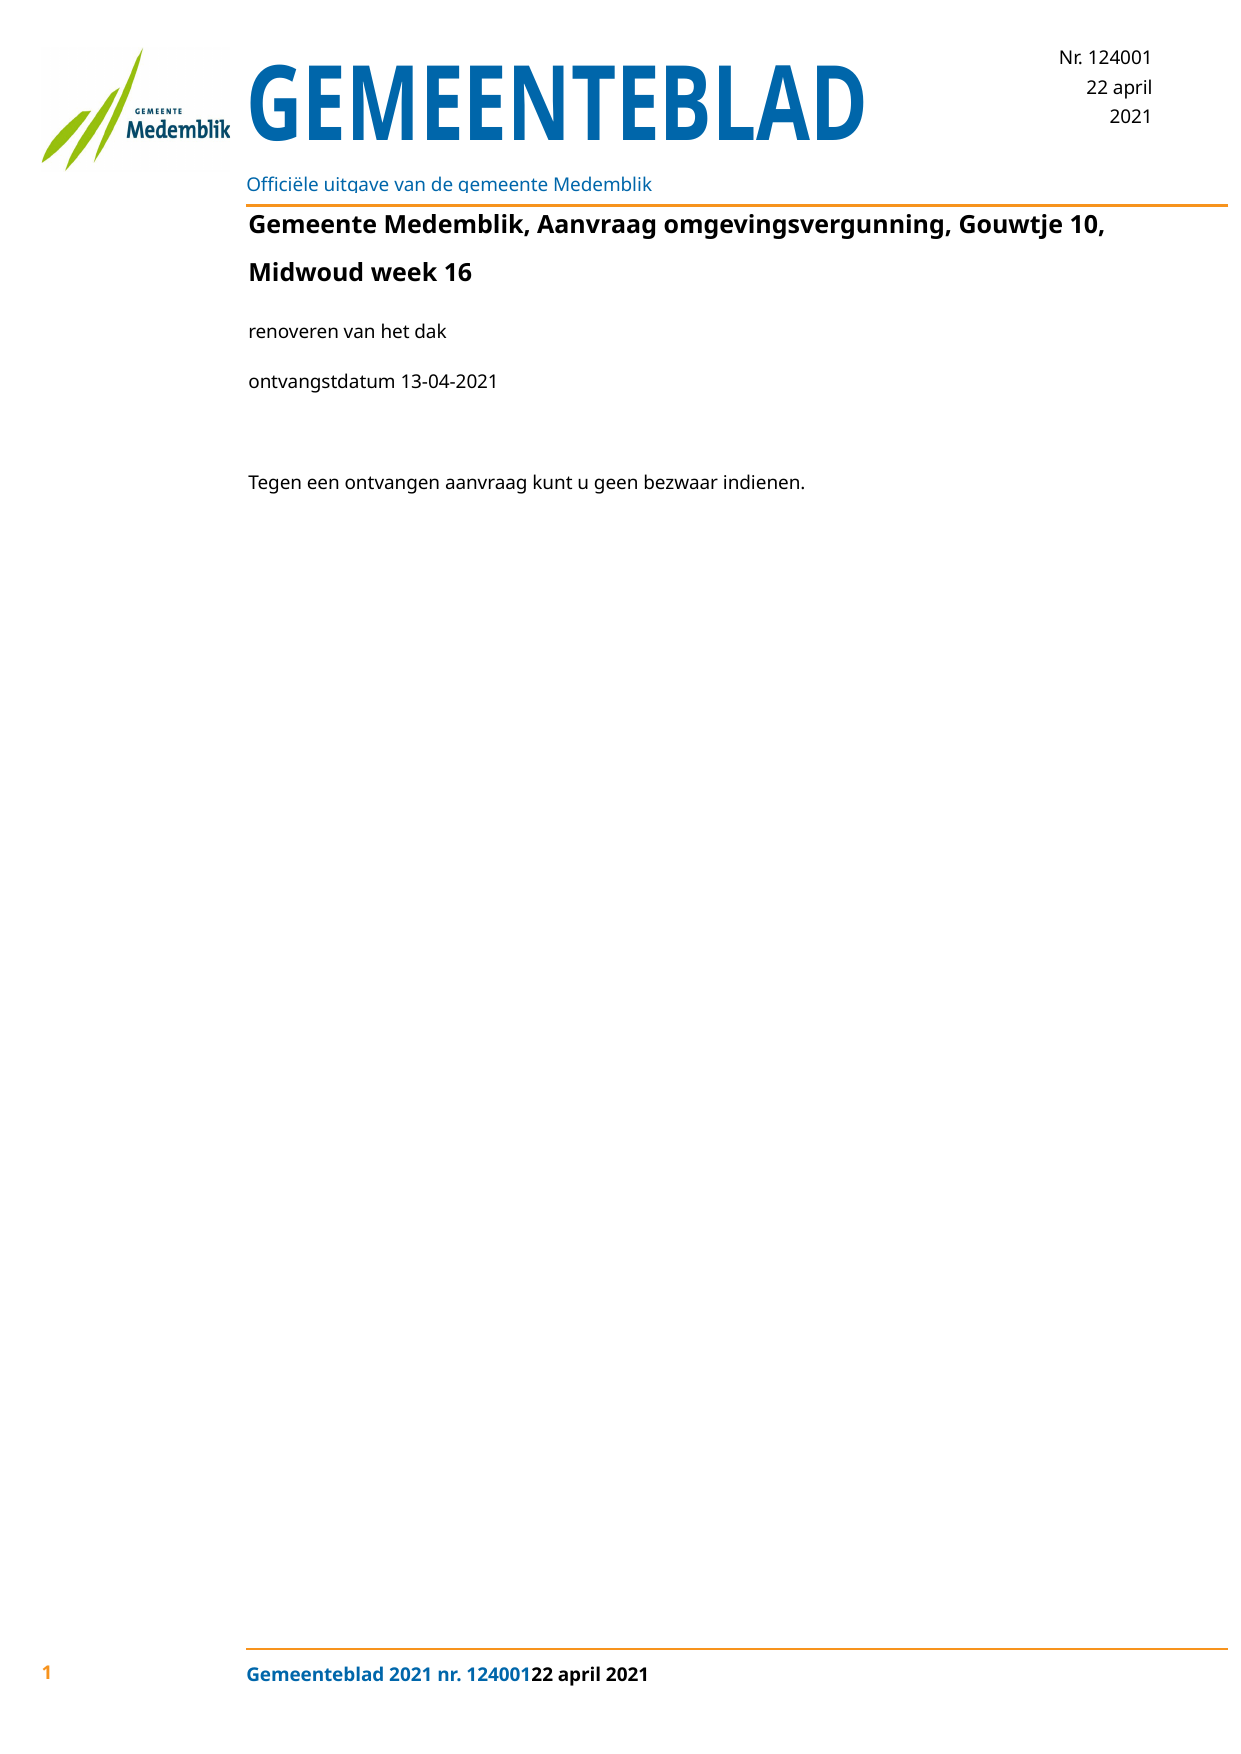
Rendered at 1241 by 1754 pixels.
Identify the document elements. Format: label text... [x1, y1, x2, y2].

text ontvangstdatum 13-04-2021 [248, 368, 1152, 394]
text Tegen een ontvangen aanvraag kunt u geen bezwaar indienen. [248, 469, 1152, 495]
picture [41, 47, 231, 172]
text Gemeente Medemblik, Aanvraag omgevingsvergunning, Gouwtje 10, Midwoud week 16 [248, 207, 1152, 288]
text renoveren van het dak [248, 318, 1152, 344]
